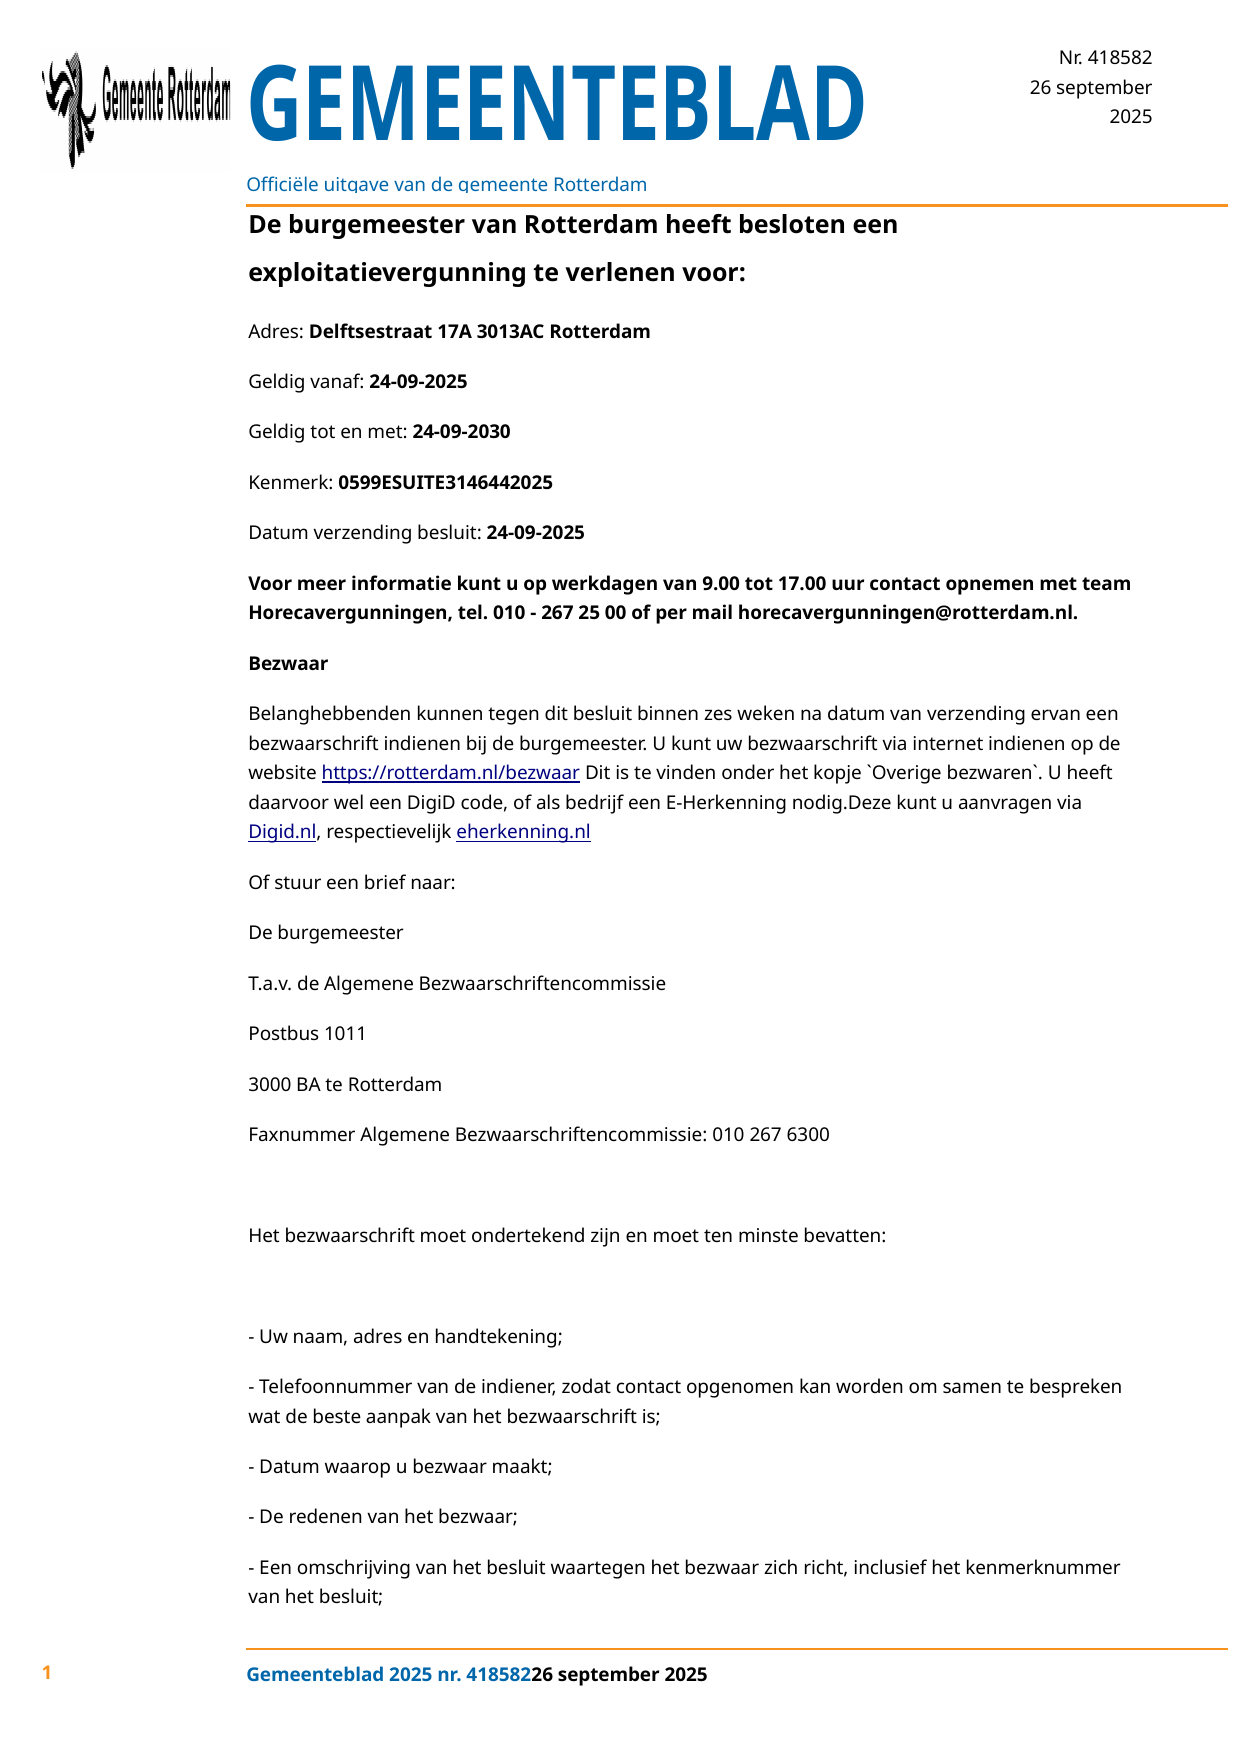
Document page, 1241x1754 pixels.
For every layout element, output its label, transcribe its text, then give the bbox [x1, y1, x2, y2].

text - Een omschrijving van het besluit waartegen het bezwaar zich richt, inclusief het kenmerknummer van het besluit; [248, 1554, 1152, 1609]
text Voor meer informatie kunt u op werkdagen van 9.00 tot 17.00 uur contact opnemen met team Horecavergunningen, tel. 010 - 267 25 00 of per mail horecavergunningen@rotterdam.nl. [248, 570, 1152, 625]
picture [41, 47, 231, 172]
text Faxnummer Algemene Bezwaarschriftencommissie: 010 267 6300 [248, 1121, 1152, 1147]
text T.a.v. de Algemene Bezwaarschriftencommissie [248, 970, 1152, 996]
text Adres: Delftsestraat 17A 3013AC Rotterdam [248, 318, 1152, 344]
text Kenmerk: 0599ESUITE3146442025 [248, 469, 1152, 495]
text - Telefoonnummer van de indiener, zodat contact opgenomen kan worden om samen te bespreken wat de beste aanpak van het bezwaarschrift is; [248, 1373, 1152, 1429]
text Datum verzending besluit: 24-09-2025 [248, 519, 1152, 545]
text Geldig vanaf: 24-09-2025 [248, 368, 1152, 394]
text - Datum waarop u bezwaar maakt; [248, 1453, 1152, 1479]
text Bezwaar [248, 650, 1152, 676]
text De burgemeester [248, 919, 1152, 945]
text - De redenen van het bezwaar; [248, 1504, 1152, 1529]
text De burgemeester van Rotterdam heeft besloten een exploitatievergunning te verlenen voor: [248, 207, 1152, 288]
text Postbus 1011 [248, 1020, 1152, 1046]
text - Uw naam, adres en handtekening; [248, 1323, 1152, 1349]
text Of stuur een brief naar: [248, 869, 1152, 895]
text Geldig tot en met: 24-09-2030 [248, 419, 1152, 444]
text 3000 BA te Rotterdam [248, 1071, 1152, 1097]
text Belanghebbenden kunnen tegen dit besluit binnen zes weken na datum van verzending ervan een bezwaarschrift indienen bij de burgemeester. U kunt uw bezwaarschrift via internet indienen op de website https://rotterdam.nl/bezwaar Dit is te vinden onder het kopje `Overige bezwaren`. U heeft daarvoor wel een DigiD code, of als bedrijf een E-Herkenning nodig.Deze kunt u aanvragen via Digid.nl, respectievelijk eherkenning.nl [248, 700, 1152, 844]
text Het bezwaarschrift moet ondertekend zijn en moet ten minste bevatten: [248, 1222, 1152, 1248]
